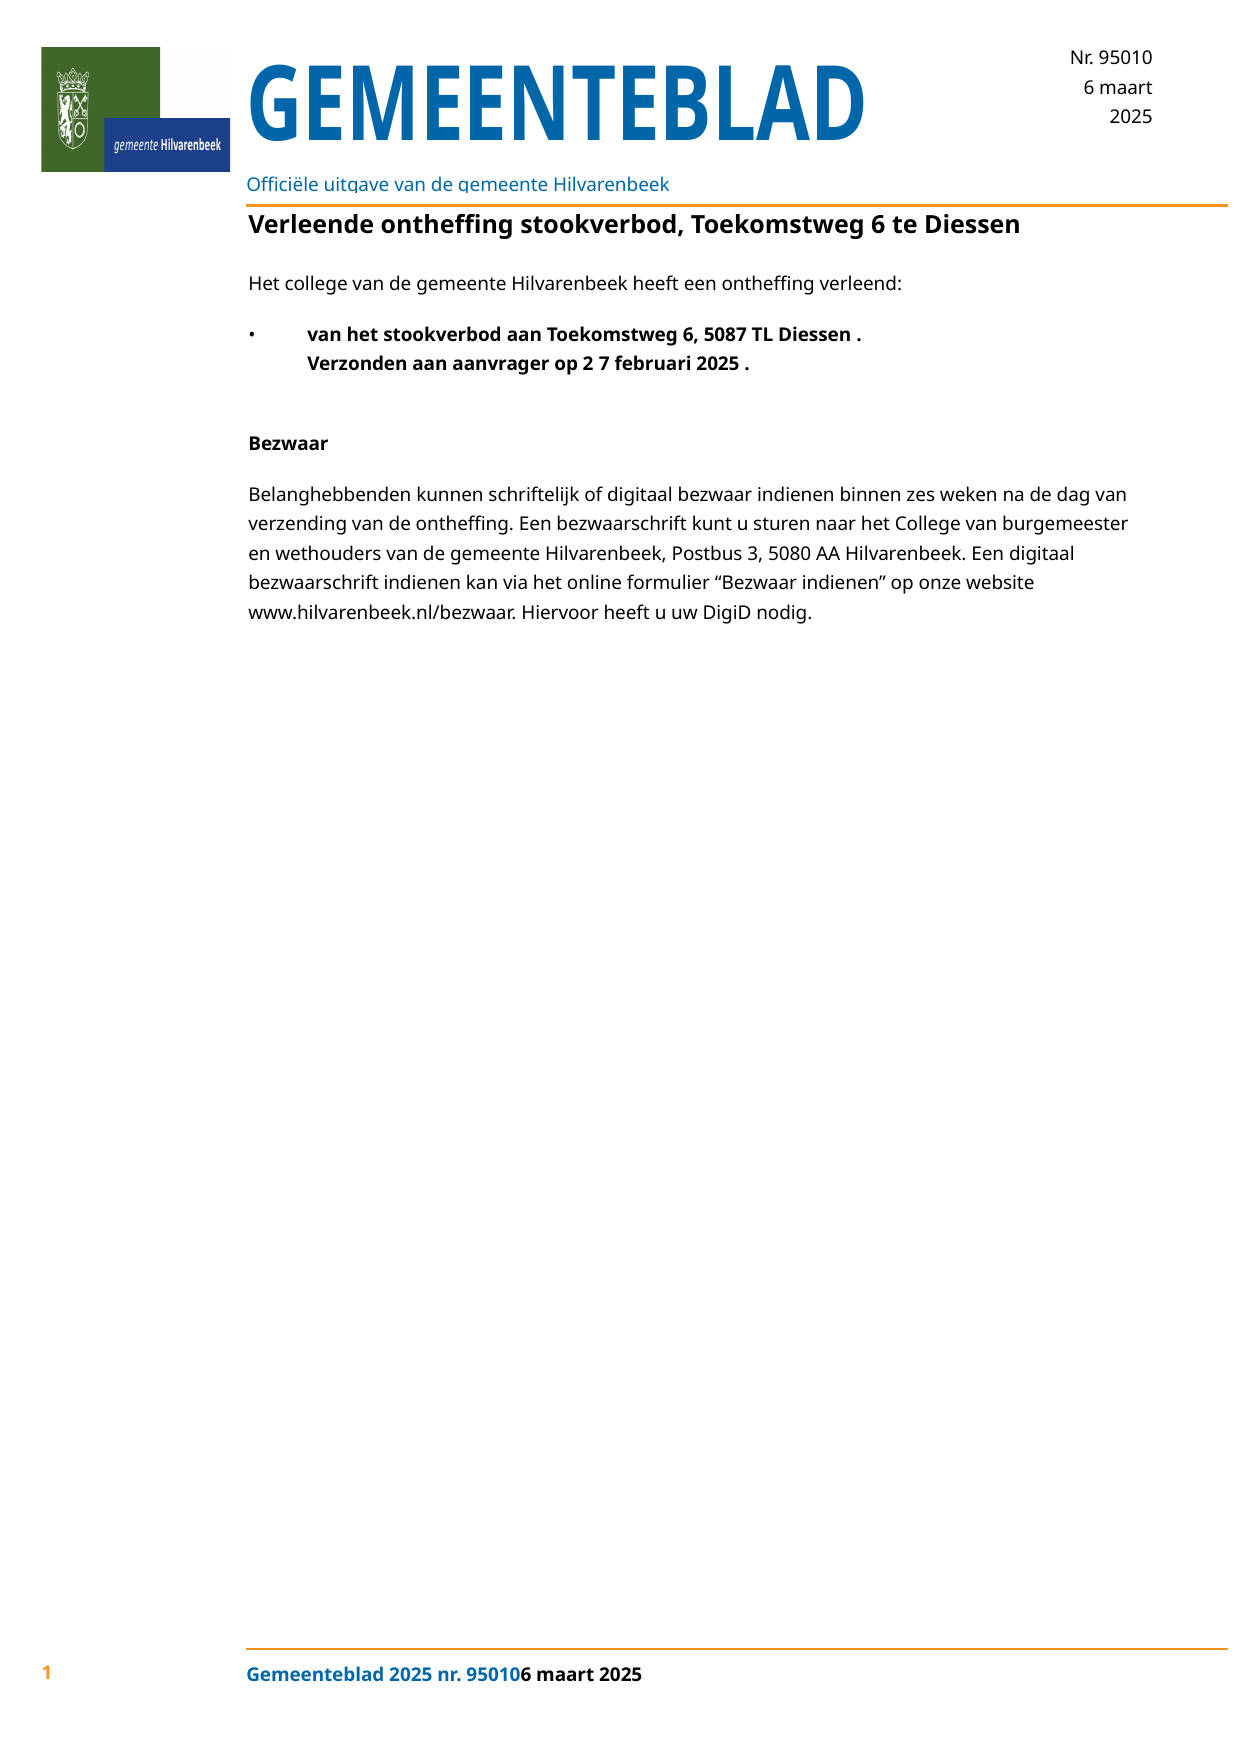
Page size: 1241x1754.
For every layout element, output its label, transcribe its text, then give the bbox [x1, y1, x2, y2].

picture [41, 47, 231, 172]
text Bezwaar [248, 430, 1152, 456]
text Het college van de gemeente Hilvarenbeek heeft een ontheffing verleend: [248, 270, 1152, 296]
list Verzonden aan aanvrager op 2 7 februari 2025 . [248, 350, 1152, 376]
text Belanghebbenden kunnen schriftelijk of digitaal bezwaar indienen binnen zes weken na de dag van verzending van de ontheffing. Een bezwaarschrift kunt u sturen naar het College van burgemeester en wethouders van de gemeente Hilvarenbeek, Postbus 3, 5080 AA Hilvarenbeek. Een digitaal bezwaarschrift indienen kan via het online formulier “Bezwaar indienen” op onze website www.hilvarenbeek.nl/bezwaar. Hiervoor heeft u uw DigiD nodig. [248, 481, 1152, 625]
text Verleende ontheffing stookverbod, Toekomstweg 6 te Diessen [248, 207, 1152, 241]
list van het stookverbod aan Toekomstweg 6, 5087 TL Diessen . [248, 321, 1152, 346]
